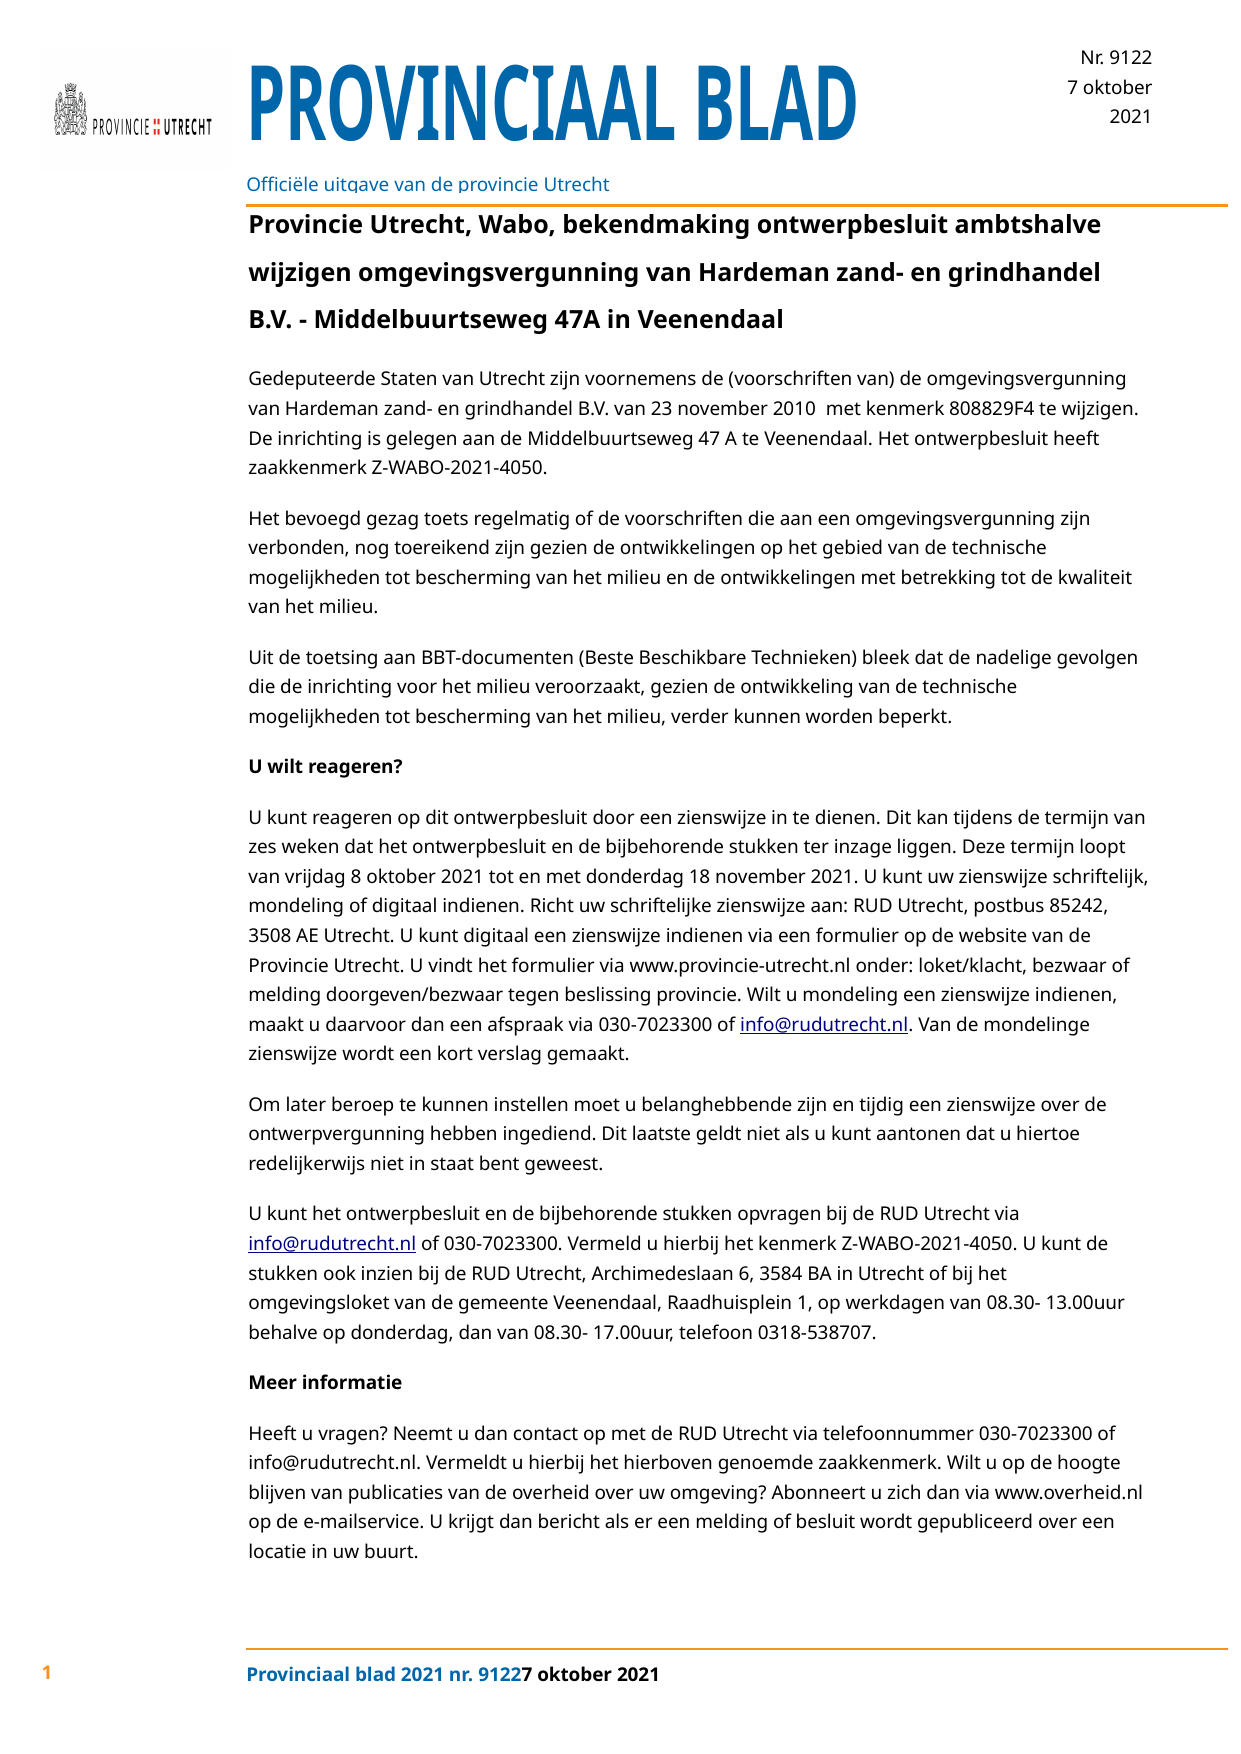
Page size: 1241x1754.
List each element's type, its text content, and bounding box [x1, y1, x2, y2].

text Om later beroep te kunnen instellen moet u belanghebbende zijn en tijdig een zienswijze over de ontwerpvergunning hebben ingediend. Dit laatste geldt niet als u kunt aantonen dat u hiertoe redelijkerwijs niet in staat bent geweest. [248, 1091, 1152, 1176]
text Meer informatie [248, 1369, 1152, 1395]
text U kunt het ontwerpbesluit en de bijbehorende stukken opvragen bij de RUD Utrecht via info@rudutrecht.nl of 030-7023300. Vermeld u hierbij het kenmerk Z-WABO-2021-4050. U kunt de stukken ook inzien bij de RUD Utrecht, Archimedeslaan 6, 3584 BA in Utrecht of bij het omgevingsloket van de gemeente Veenendaal, Raadhuisplein 1, op werkdagen van 08.30- 13.00uur behalve op donderdag, dan van 08.30- 17.00uur, telefoon 0318-538707. [248, 1201, 1152, 1344]
picture [41, 47, 231, 172]
text U kunt reageren op dit ontwerpbesluit door een zienswijze in te dienen. Dit kan tijdens de termijn van zes weken dat het ontwerpbesluit en de bijbehorende stukken ter inzage liggen. Deze termijn loopt van vrijdag 8 oktober 2021 tot en met donderdag 18 november 2021. U kunt uw zienswijze schriftelijk, mondeling of digitaal indienen. Richt uw schriftelijke zienswijze aan: RUD Utrecht, postbus 85242, 3508 AE Utrecht. U kunt digitaal een zienswijze indienen via een formulier op de website van de Provincie Utrecht. U vindt het formulier via www.provincie-utrecht.nl onder: loket/klacht, bezwaar of melding doorgeven/bezwaar tegen beslissing provincie. Wilt u mondeling een zienswijze indienen, maakt u daarvoor dan een afspraak via 030-7023300 of info@rudutrecht.nl. Van de mondelinge zienswijze wordt een kort verslag gemaakt. [248, 804, 1152, 1066]
text Gedeputeerde Staten van Utrecht zijn voornemens de (voorschriften van) de omgevingsvergunning van Hardeman zand- en grindhandel B.V. van 23 november 2010 met kenmerk 808829F4 te wijzigen. De inrichting is gelegen aan de Middelbuurtseweg 47 A te Veenendaal. Het ontwerpbesluit heeft zaakkenmerk Z-WABO-2021-4050. [248, 366, 1152, 480]
text U wilt reageren? [248, 753, 1152, 779]
text Het bevoegd gezag toets regelmatig of de voorschriften die aan een omgevingsvergunning zijn verbonden, nog toereikend zijn gezien de ontwikkelingen op het gebied van de technische mogelijkheden tot bescherming van het milieu en de ontwikkelingen met betrekking tot de kwaliteit van het milieu. [248, 505, 1152, 619]
text Provincie Utrecht, Wabo, bekendmaking ontwerpbesluit ambtshalve wijzigen omgevingsvergunning van Hardeman zand- en grindhandel B.V. - Middelbuurtseweg 47A in Veenendaal [248, 207, 1152, 336]
text Heeft u vragen? Neemt u dan contact op met de RUD Utrecht via telefoonnummer 030-7023300 of info@rudutrecht.nl. Vermeldt u hierbij het hierboven genoemde zaakkenmerk. Wilt u op de hoogte blijven van publicaties van de overheid over uw omgeving? Abonneert u zich dan via www.overheid.nl op de e-mailservice. U krijgt dan bericht als er een melding of besluit wordt gepubliceerd over een locatie in uw buurt. [248, 1420, 1152, 1564]
text Uit de toetsing aan BBT-documenten (Beste Beschikbare Technieken) bleek dat de nadelige gevolgen die de inrichting voor het milieu veroorzaakt, gezien de ontwikkeling van de technische mogelijkheden tot bescherming van het milieu, verder kunnen worden beperkt. [248, 644, 1152, 729]
